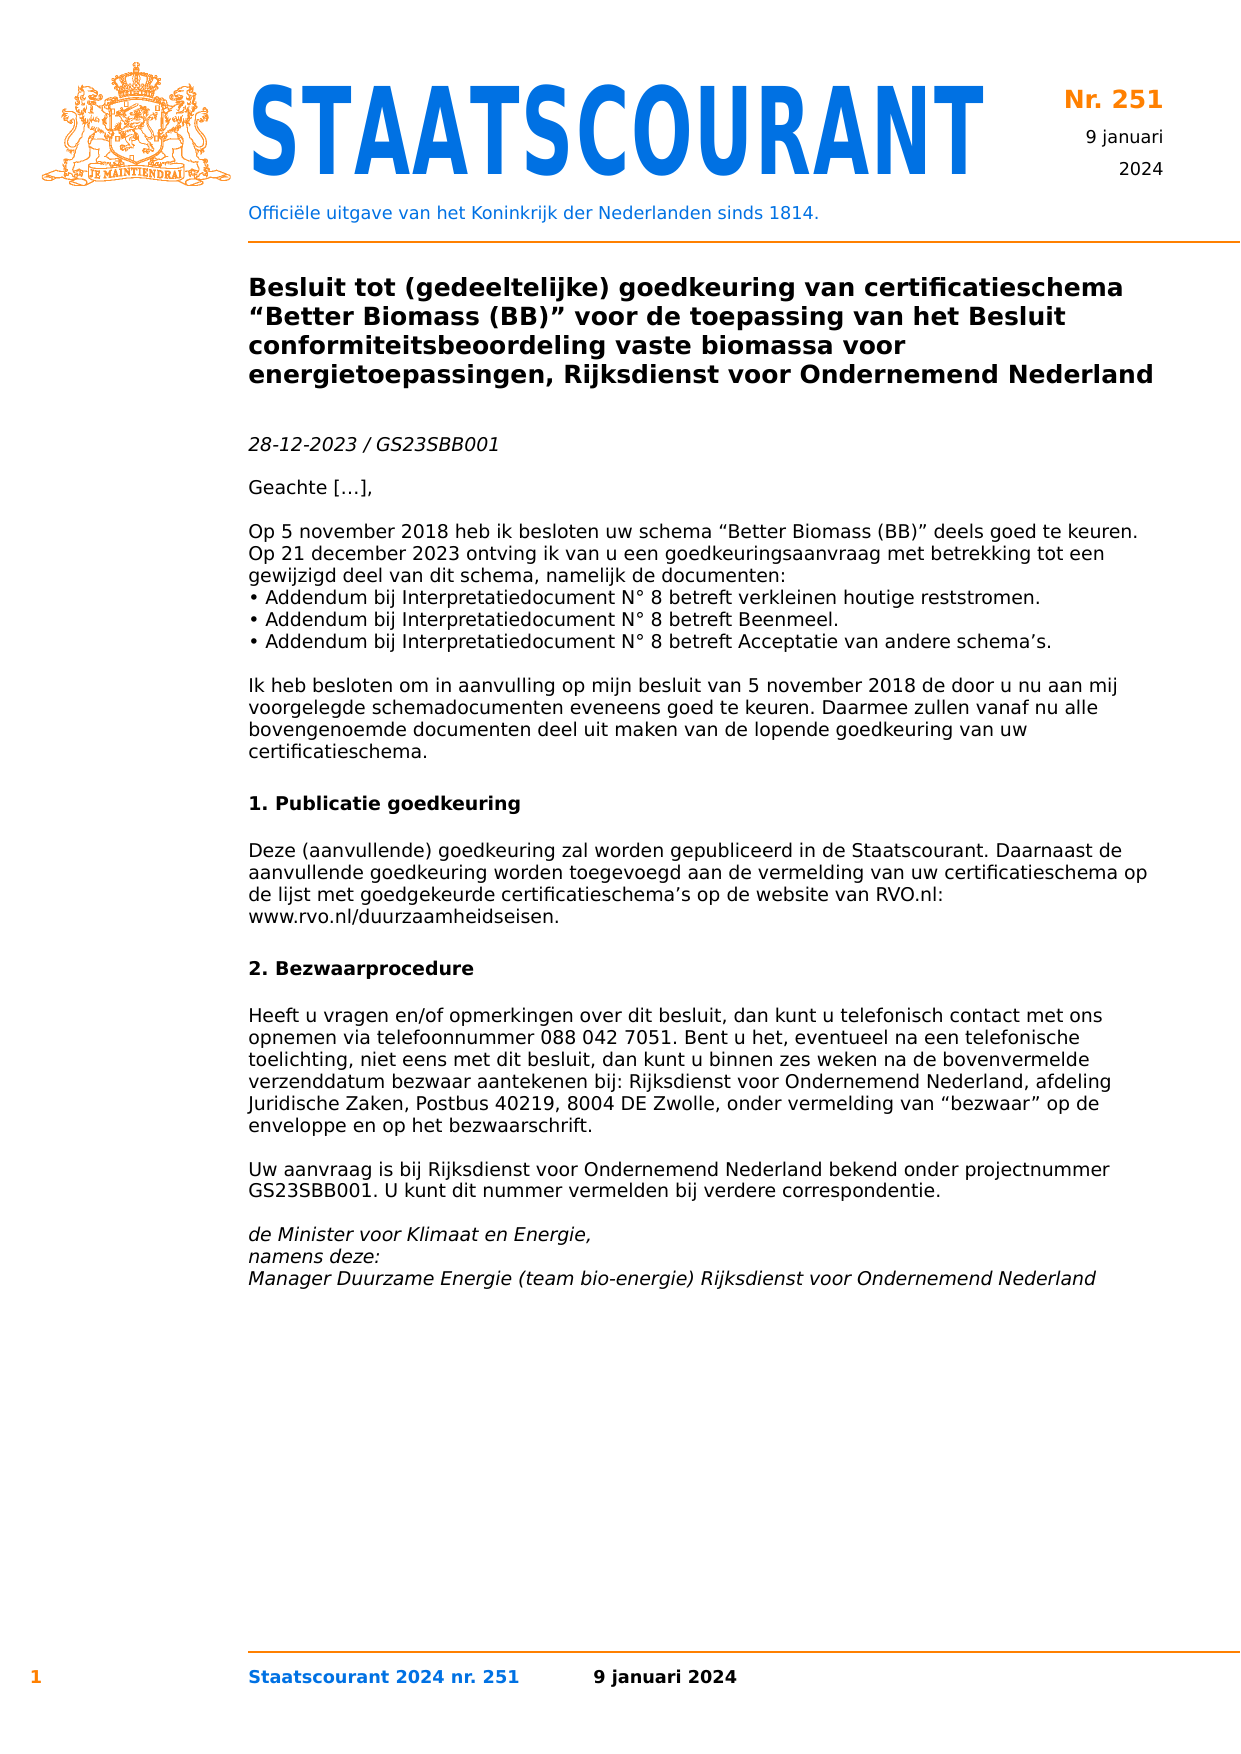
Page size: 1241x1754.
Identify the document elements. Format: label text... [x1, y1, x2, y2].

text Heeft u vragen en/of opmerkingen over dit besluit, dan kunt u telefonisch contact met ons opnemen via telefoonnummer 088 042 7051. Bent u het, eventueel na een telefonische toelichting, niet eens met dit besluit, dan kunt u binnen zes weken na de bovenvermelde verzenddatum bezwaar aantekenen bij: Rijksdienst voor Ondernemend Nederland, afdeling Juridische Zaken, Postbus 40219, 8004 DE Zwolle, onder vermelding van “bezwaar” op de enveloppe en op het bezwaarschrift. [248, 1005, 1163, 1137]
text de Minister voor Klimaat en Energie, namens deze: Manager Duurzame Energie (team bio-energie) Rijksdienst voor Ondernemend Nederland [248, 1224, 1163, 1290]
text Op 5 november 2018 heb ik besloten uw schema “Better Biomass (BB)” deels goed te keuren. Op 21 december 2023 ontving ik van u een goedkeuringsaanvraag met betrekking tot een gewijzigd deel van dit schema, namelijk de documenten: [248, 521, 1163, 587]
text • Addendum bij Interpretatiedocument N° 8 betreft Acceptatie van andere schema’s. [248, 631, 1163, 653]
table_cell Officiële uitgave van het Koninkrijk der Nederlanden sinds 1814. [248, 203, 1240, 241]
text 28-12-2023 / GS23SBB001 [248, 433, 1163, 455]
text Deze (aanvullende) goedkeuring zal worden gepubliceerd in de Staatscourant. Daarnaast de aanvullende goedkeuring worden toegevoegd aan de vermelding van uw certificatieschema op de lijst met goedgekeurde certificatieschema’s op de website van RVO.nl: www.rvo.nl/duurzaamheidseisen. [248, 840, 1163, 928]
subtitle Besluit tot (gedeeltelijke) goedkeuring van certificatieschema “Better Biomass (BB)” voor de toepassing van het Besluit conformiteitsbeoordeling vaste biomassa voor energietoepassingen, Rijksdienst voor Ondernemend Nederland [248, 273, 1163, 390]
text • Addendum bij Interpretatiedocument N° 8 betreft verkleinen houtige reststromen. [248, 587, 1163, 609]
text Ik heb besloten om in aanvulling op mijn besluit van 5 november 2018 de door u nu aan mij voorgelegde schemadocumenten eveneens goed te keuren. Daarmee zullen vanaf nu alle bovengenoemde documenten deel uit maken van de lopende goedkeuring van uw certificatieschema. [248, 675, 1163, 763]
table_cell 9 januari [998, 121, 1240, 153]
subtitle 1. Publicatie goedkeuring [248, 793, 1163, 815]
subtitle 2. Bezwaarprocedure [248, 958, 1163, 980]
table_header [25, 62, 248, 241]
text Uw aanvraag is bij Rijksdienst voor Ondernemend Nederland bekend onder projectnummer GS23SBB001. U kunt dit nummer vermelden bij verdere correspondentie. [248, 1158, 1163, 1202]
table_cell 2024 [998, 153, 1240, 203]
table_header Nr. 251 [998, 62, 1240, 121]
text Geachte […], [248, 477, 1163, 499]
text • Addendum bij Interpretatiedocument N° 8 betreft Beenmeel. [248, 609, 1163, 631]
table_header STAATSCOURANT [248, 62, 998, 203]
picture [41, 62, 231, 186]
